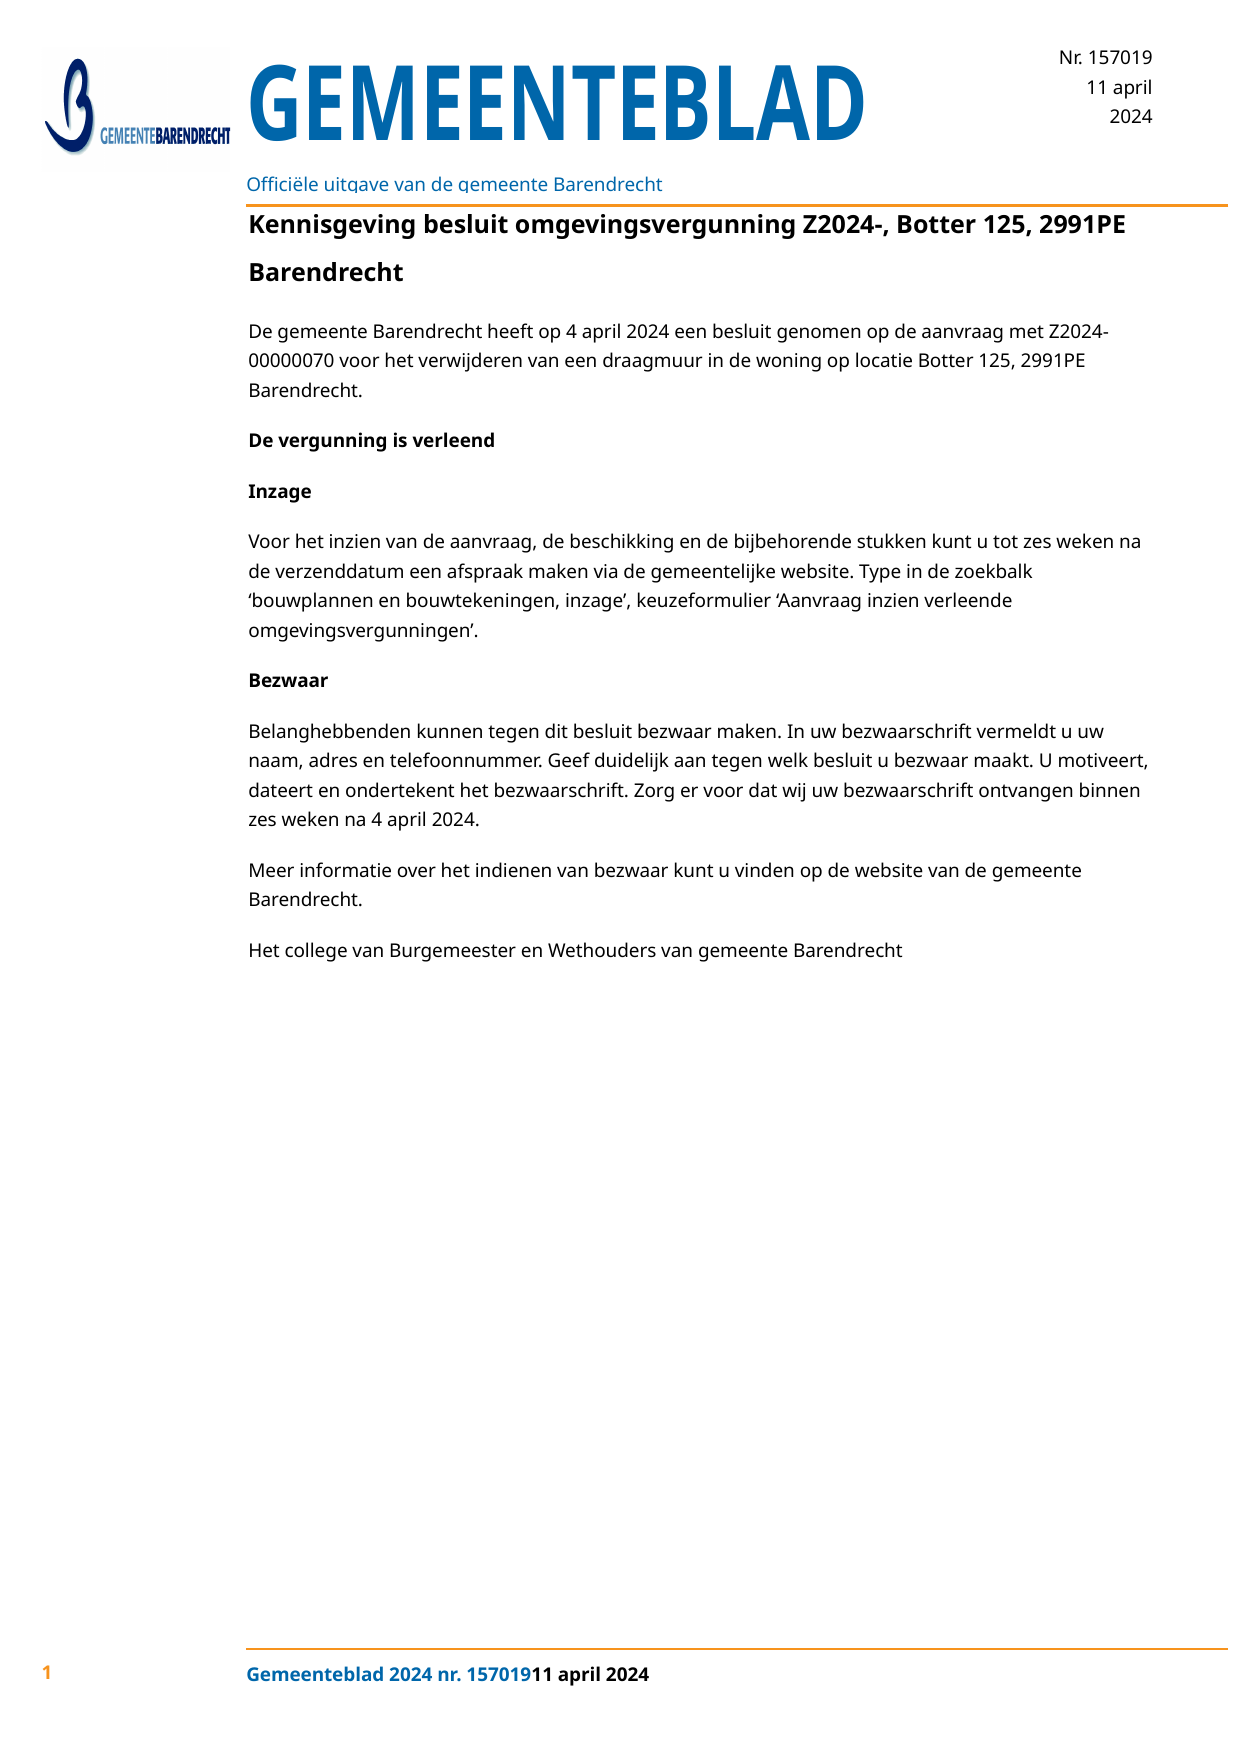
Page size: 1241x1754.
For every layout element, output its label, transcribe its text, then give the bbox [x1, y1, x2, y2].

text Inzage [248, 478, 1152, 504]
text De vergunning is verleend [248, 427, 1152, 453]
text Het college van Burgemeester en Wethouders van gemeente Barendrecht [248, 937, 1152, 963]
text De gemeente Barendrecht heeft op 4 april 2024 een besluit genomen op de aanvraag met Z2024-00000070 voor het verwijderen van een draagmuur in de woning op locatie Botter 125, 2991PE Barendrecht. [248, 318, 1152, 403]
text Belanghebbenden kunnen tegen dit besluit bezwaar maken. In uw bezwaarschrift vermeldt u uw naam, adres en telefoonnummer. Geef duidelijk aan tegen welk besluit u bezwaar maakt. U motiveert, dateert en ondertekent het bezwaarschrift. Zorg er voor dat wij uw bezwaarschrift ontvangen binnen zes weken na 4 april 2024. [248, 718, 1152, 832]
text Bezwaar [248, 667, 1152, 693]
text Voor het inzien van de aanvraag, de beschikking en de bijbehorende stukken kunt u tot zes weken na de verzenddatum een afspraak maken via de gemeentelijke website. Type in de zoekbalk ‘bouwplannen en bouwtekeningen, inzage’, keuzeformulier ‘Aanvraag inzien verleende omgevingsvergunningen’. [248, 528, 1152, 643]
text Kennisgeving besluit omgevingsvergunning Z2024-, Botter 125, 2991PE Barendrecht [248, 207, 1152, 288]
text Meer informatie over het indienen van bezwaar kunt u vinden op de website van de gemeente Barendrecht. [248, 857, 1152, 912]
picture [41, 47, 231, 172]
